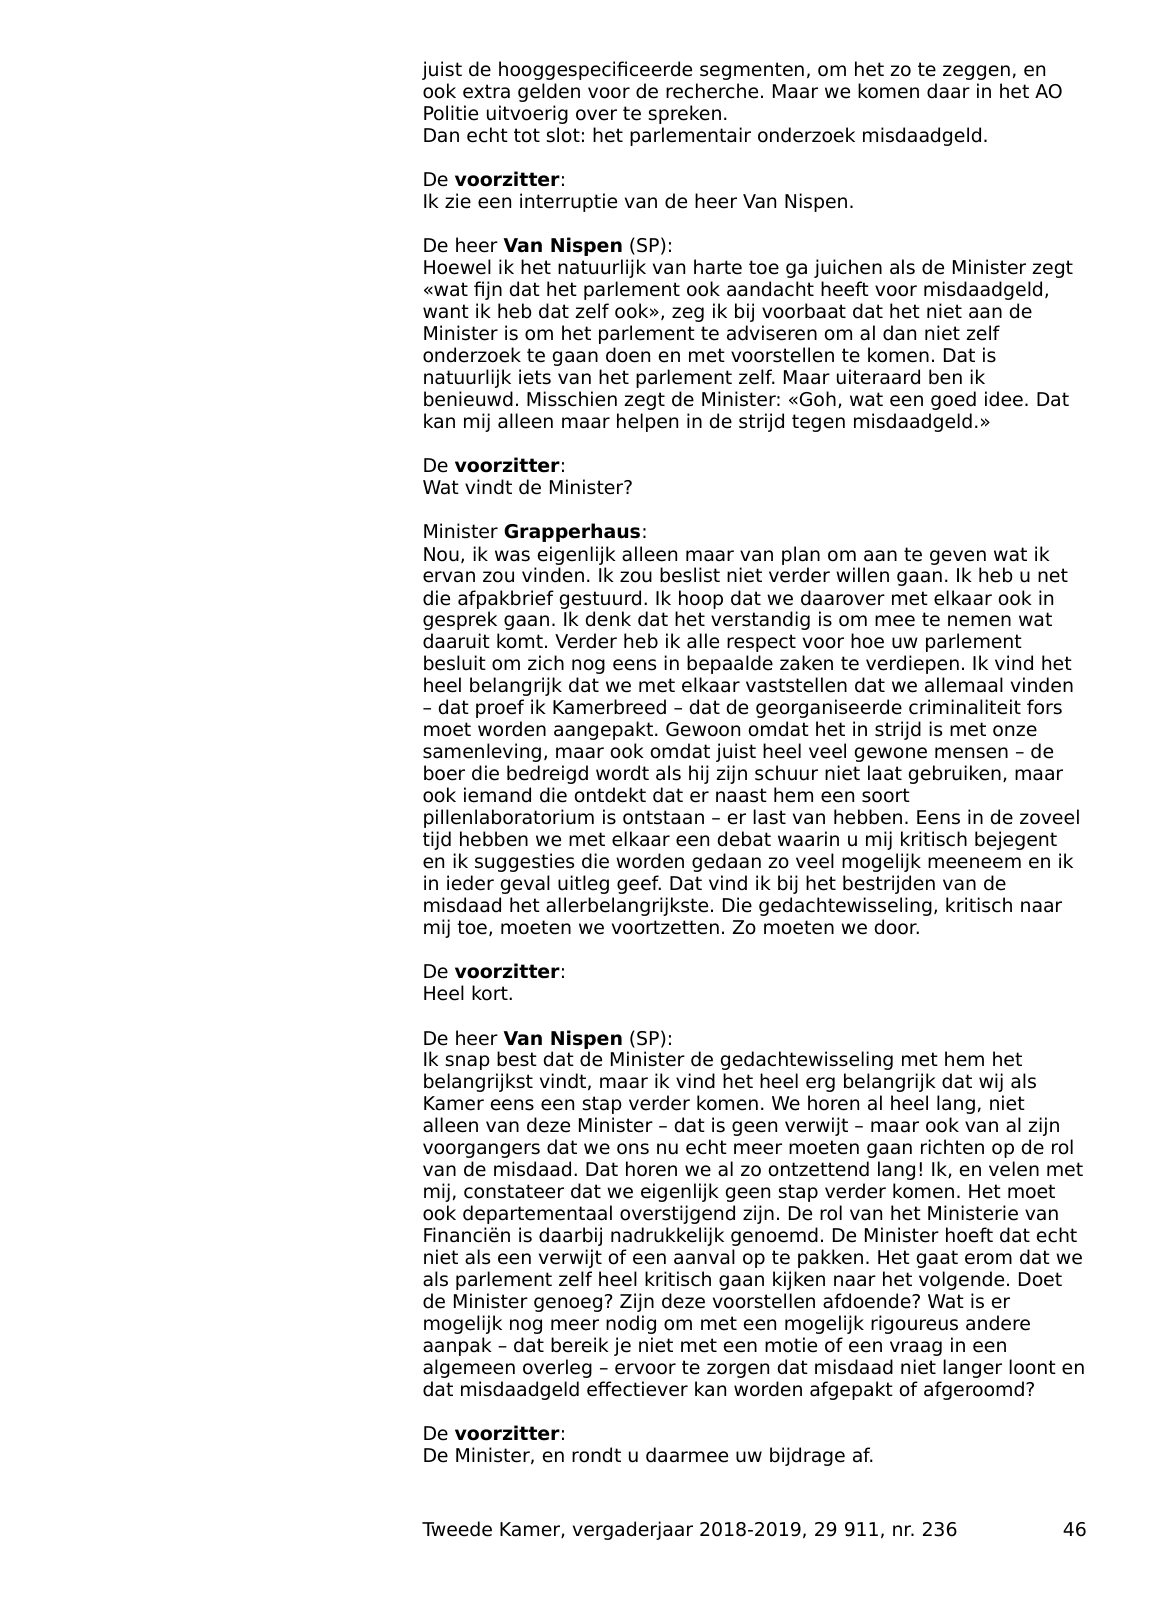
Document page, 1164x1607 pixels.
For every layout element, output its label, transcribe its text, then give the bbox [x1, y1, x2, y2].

text Wat vindt de Minister? [422, 477, 1087, 499]
text juist de hooggespecificeerde segmenten, om het zo te zeggen, en ook extra gelden voor de recherche. Maar we komen daar in het AO Politie uitvoerig over te spreken. [422, 59, 1087, 125]
text Hoewel ik het natuurlijk van harte toe ga juichen als de Minister zegt «wat fijn dat het parlement ook aandacht heeft voor misdaadgeld, want ik heb dat zelf ook», zeg ik bij voorbaat dat het niet aan de Minister is om het parlement te adviseren om al dan niet zelf onderzoek te gaan doen en met voorstellen te komen. Dat is natuurlijk iets van het parlement zelf. Maar uiteraard ben ik benieuwd. Misschien zegt de Minister: «Goh, wat een goed idee. Dat kan mij alleen maar helpen in de strijd tegen misdaadgeld.» [422, 257, 1087, 433]
text Dan echt tot slot: het parlementair onderzoek misdaadgeld. [422, 125, 1087, 147]
text De voorzitter: [422, 169, 1087, 191]
text De voorzitter: [422, 455, 1087, 477]
text Heel kort. [422, 983, 1087, 1005]
text De heer Van Nispen (SP): [422, 235, 1087, 257]
text De voorzitter: [422, 1423, 1087, 1445]
text Ik snap best dat de Minister de gedachtewisseling met hem het belangrijkst vindt, maar ik vind het heel erg belangrijk dat wij als Kamer eens een stap verder komen. We horen al heel lang, niet alleen van deze Minister – dat is geen verwijt – maar ook van al zijn voorgangers dat we ons nu echt meer moeten gaan richten op de rol van de misdaad. Dat horen we al zo ontzettend lang! Ik, en velen met mij, constateer dat we eigenlijk geen stap verder komen. Het moet ook departementaal overstijgend zijn. De rol van het Ministerie van Financiën is daarbij nadrukkelijk genoemd. De Minister hoeft dat echt niet als een verwijt of een aanval op te pakken. Het gaat erom dat we als parlement zelf heel kritisch gaan kijken naar het volgende. Doet de Minister genoeg? Zijn deze voorstellen afdoende? Wat is er mogelijk nog meer nodig om met een mogelijk rigoureus andere aanpak – dat bereik je niet met een motie of een vraag in een algemeen overleg – ervoor te zorgen dat misdaad niet langer loont en dat misdaadgeld effectiever kan worden afgepakt of afgeroomd? [422, 1049, 1087, 1401]
text Minister Grapperhaus: [422, 521, 1087, 543]
text De voorzitter: [422, 961, 1087, 983]
text Nou, ik was eigenlijk alleen maar van plan om aan te geven wat ik ervan zou vinden. Ik zou beslist niet verder willen gaan. Ik heb u net die afpakbrief gestuurd. Ik hoop dat we daarover met elkaar ook in gesprek gaan. Ik denk dat het verstandig is om mee te nemen wat daaruit komt. Verder heb ik alle respect voor hoe uw parlement besluit om zich nog eens in bepaalde zaken te verdiepen. Ik vind het heel belangrijk dat we met elkaar vaststellen dat we allemaal vinden – dat proef ik Kamerbreed – dat de georganiseerde criminaliteit fors moet worden aangepakt. Gewoon omdat het in strijd is met onze samenleving, maar ook omdat juist heel veel gewone mensen – de boer die bedreigd wordt als hij zijn schuur niet laat gebruiken, maar ook iemand die ontdekt dat er naast hem een soort pillenlaboratorium is ontstaan – er last van hebben. Eens in de zoveel tijd hebben we met elkaar een debat waarin u mij kritisch bejegent en ik suggesties die worden gedaan zo veel mogelijk meeneem en ik in ieder geval uitleg geef. Dat vind ik bij het bestrijden van de misdaad het allerbelangrijkste. Die gedachtewisseling, kritisch naar mij toe, moeten we voortzetten. Zo moeten we door. [422, 543, 1087, 939]
text Ik zie een interruptie van de heer Van Nispen. [422, 191, 1087, 213]
text De heer Van Nispen (SP): [422, 1027, 1087, 1049]
text De Minister, en rondt u daarmee uw bijdrage af. [422, 1445, 1087, 1467]
